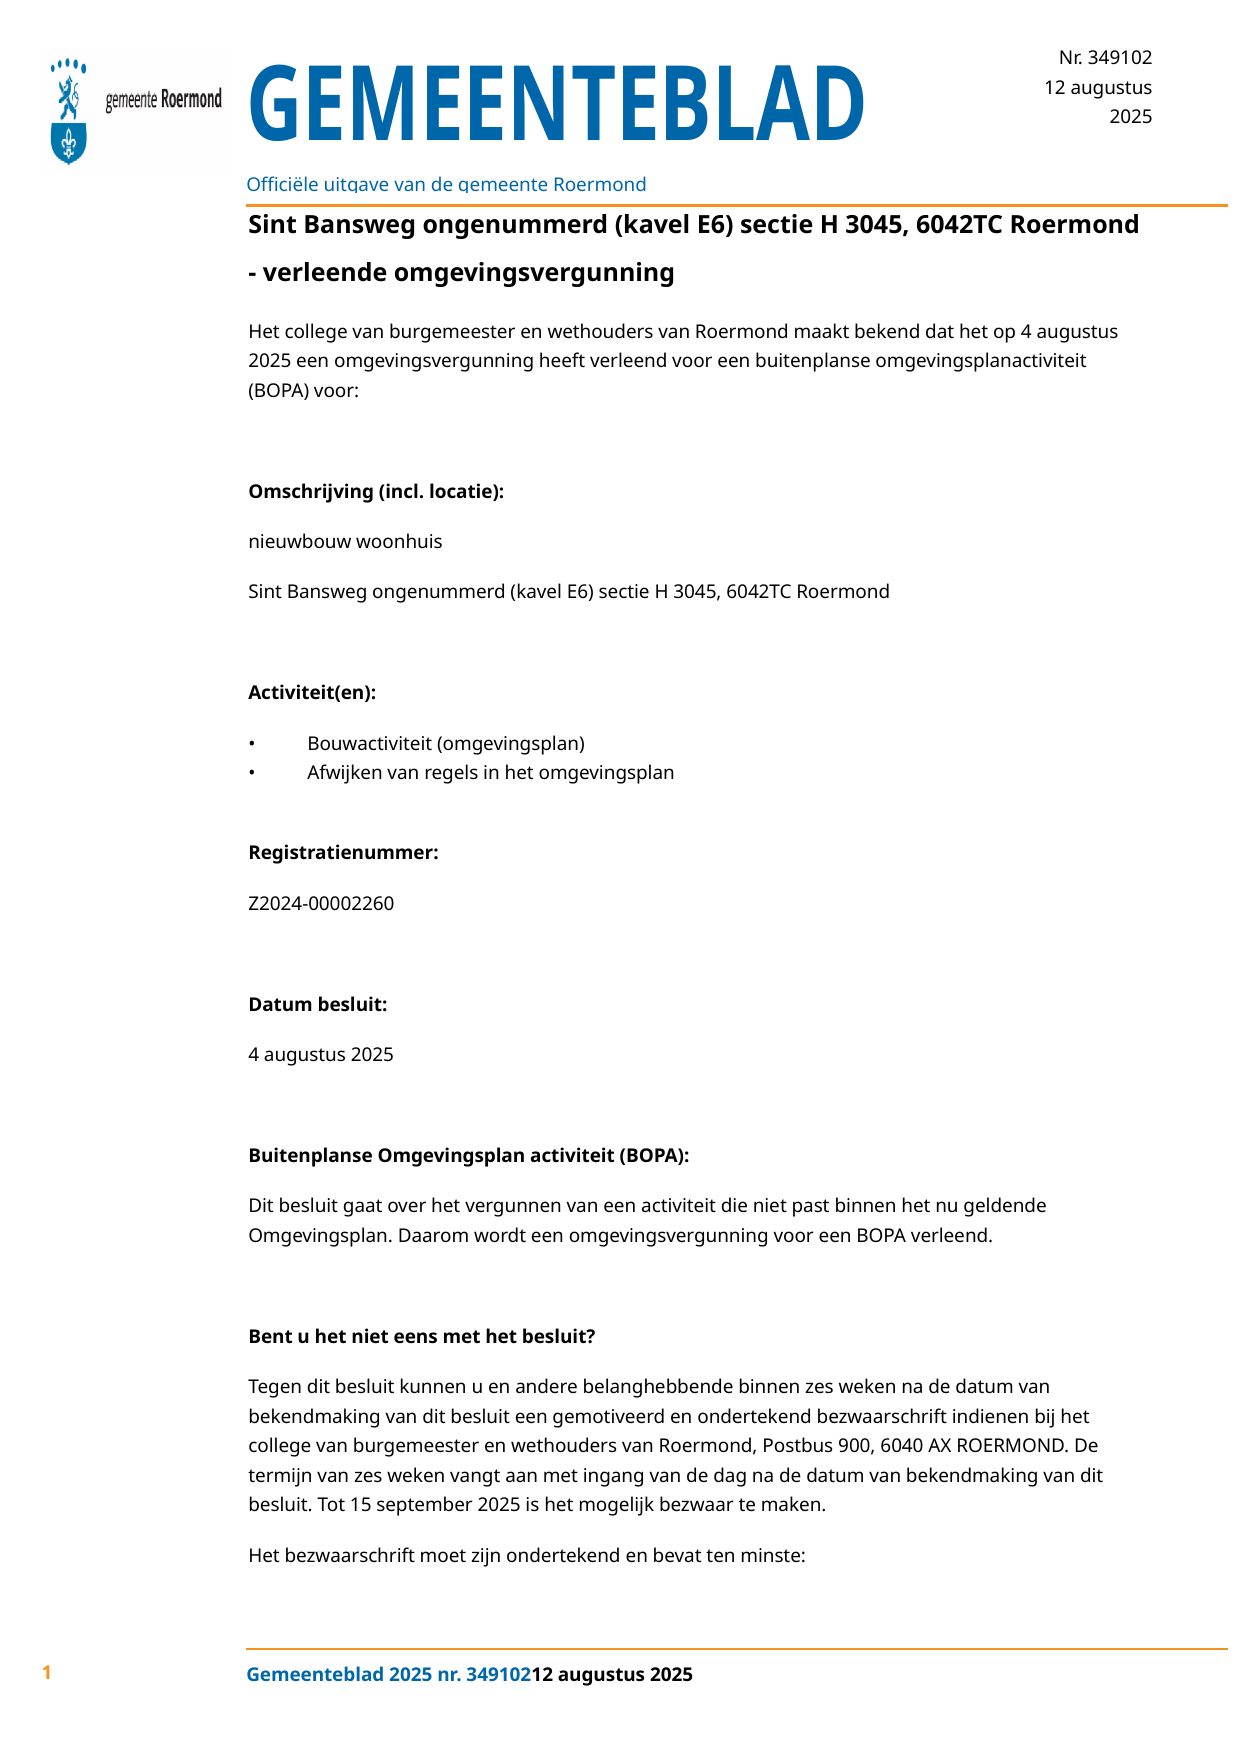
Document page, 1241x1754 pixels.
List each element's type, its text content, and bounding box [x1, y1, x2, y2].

text Tegen dit besluit kunnen u en andere belanghebbende binnen zes weken na de datum van bekendmaking van dit besluit een gemotiveerd en ondertekend bezwaarschrift indienen bij het college van burgemeester en wethouders van Roermond, Postbus 900, 6040 AX ROERMOND. De termijn van zes weken vangt aan met ingang van de dag na de datum van bekendmaking van dit besluit. Tot 15 september 2025 is het mogelijk bezwaar te maken. [248, 1373, 1152, 1517]
text Het bezwaarschrift moet zijn ondertekend en bevat ten minste: [248, 1542, 1152, 1568]
text 4 augustus 2025 [248, 1041, 1152, 1067]
text Omschrijving (incl. locatie): [248, 478, 1152, 504]
text Buitenplanse Omgevingsplan activiteit (BOPA): [248, 1142, 1152, 1168]
text Z2024-00002260 [248, 890, 1152, 916]
picture [41, 47, 231, 172]
list Afwijken van regels in het omgevingsplan [248, 759, 1152, 785]
text Bent u het niet eens met het besluit? [248, 1323, 1152, 1349]
text Dit besluit gaat over het vergunnen van een activiteit die niet past binnen het nu geldende Omgevingsplan. Daarom wordt een omgevingsvergunning voor een BOPA verleend. [248, 1192, 1152, 1248]
text Sint Bansweg ongenummerd (kavel E6) sectie H 3045, 6042TC Roermond - verleende omgevingsvergunning [248, 207, 1152, 288]
text Datum besluit: [248, 991, 1152, 1017]
list Bouwactiviteit (omgevingsplan) [248, 730, 1152, 756]
text nieuwbouw woonhuis [248, 528, 1152, 554]
text Registratienummer: [248, 839, 1152, 865]
text Activiteit(en): [248, 679, 1152, 705]
text Sint Bansweg ongenummerd (kavel E6) sectie H 3045, 6042TC Roermond [248, 579, 1152, 604]
text Het college van burgemeester en wethouders van Roermond maakt bekend dat het op 4 augustus 2025 een omgevingsvergunning heeft verleend voor een buitenplanse omgevingsplanactiviteit (BOPA) voor: [248, 318, 1152, 403]
